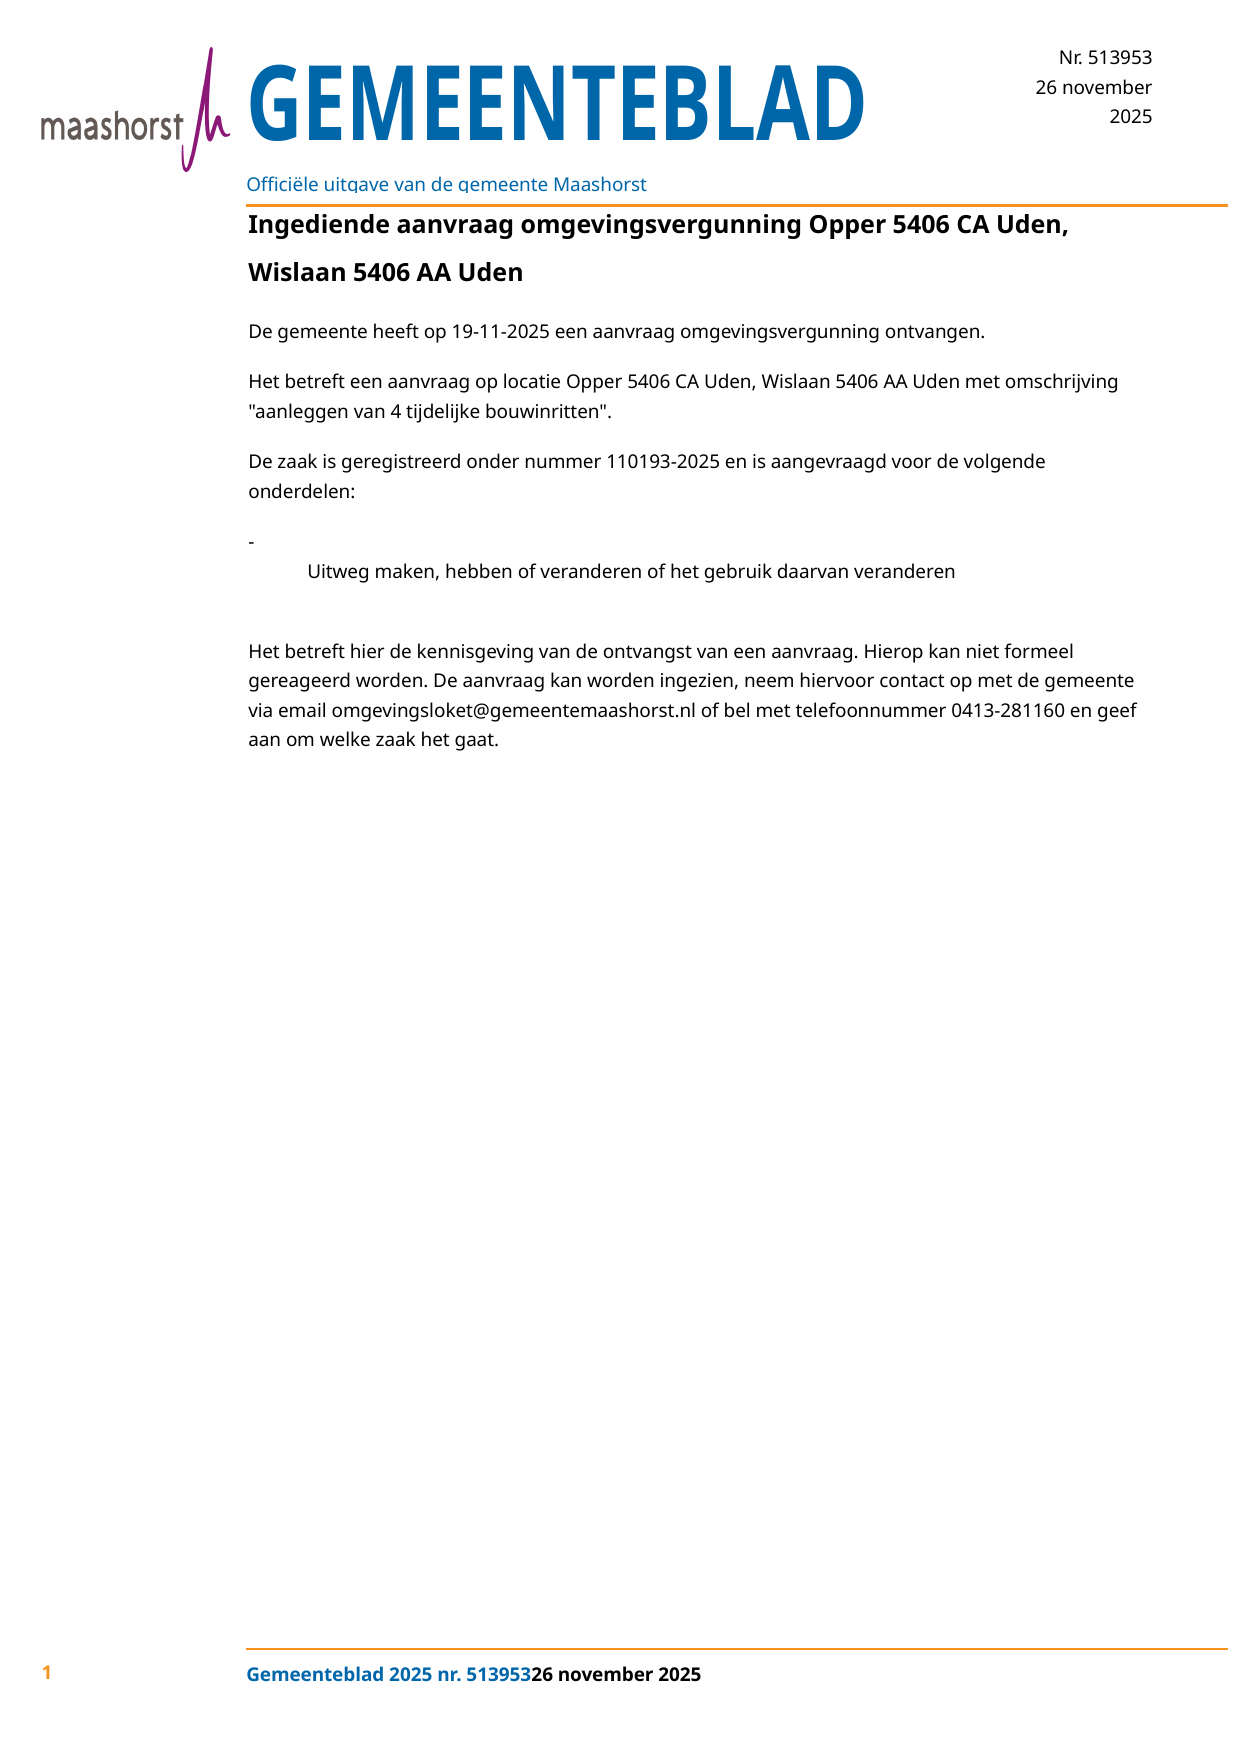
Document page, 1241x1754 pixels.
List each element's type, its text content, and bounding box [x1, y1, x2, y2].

text Het betreft een aanvraag op locatie Opper 5406 CA Uden, Wislaan 5406 AA Uden met omschrijving "aanleggen van 4 tijdelijke bouwinritten". [248, 368, 1152, 424]
list Uitweg maken, hebben of veranderen of het gebruik daarvan veranderen [248, 558, 1152, 584]
picture [41, 47, 231, 172]
text De zaak is geregistreerd onder nummer 110193-2025 en is aangevraagd voor de volgende onderdelen: [248, 448, 1152, 504]
text Het betreft hier de kennisgeving van de ontvangst van een aanvraag. Hierop kan niet formeel gereageerd worden. De aanvraag kan worden ingezien, neem hiervoor contact op met de gemeente via email omgevingsloket@gemeentemaashorst.nl of bel met telefoonnummer 0413-281160 en geef aan om welke zaak het gaat. [248, 638, 1152, 752]
text De gemeente heeft op 19-11-2025 een aanvraag omgevingsvergunning ontvangen. [248, 318, 1152, 344]
text Ingediende aanvraag omgevingsvergunning Opper 5406 CA Uden, Wislaan 5406 AA Uden [248, 207, 1152, 288]
